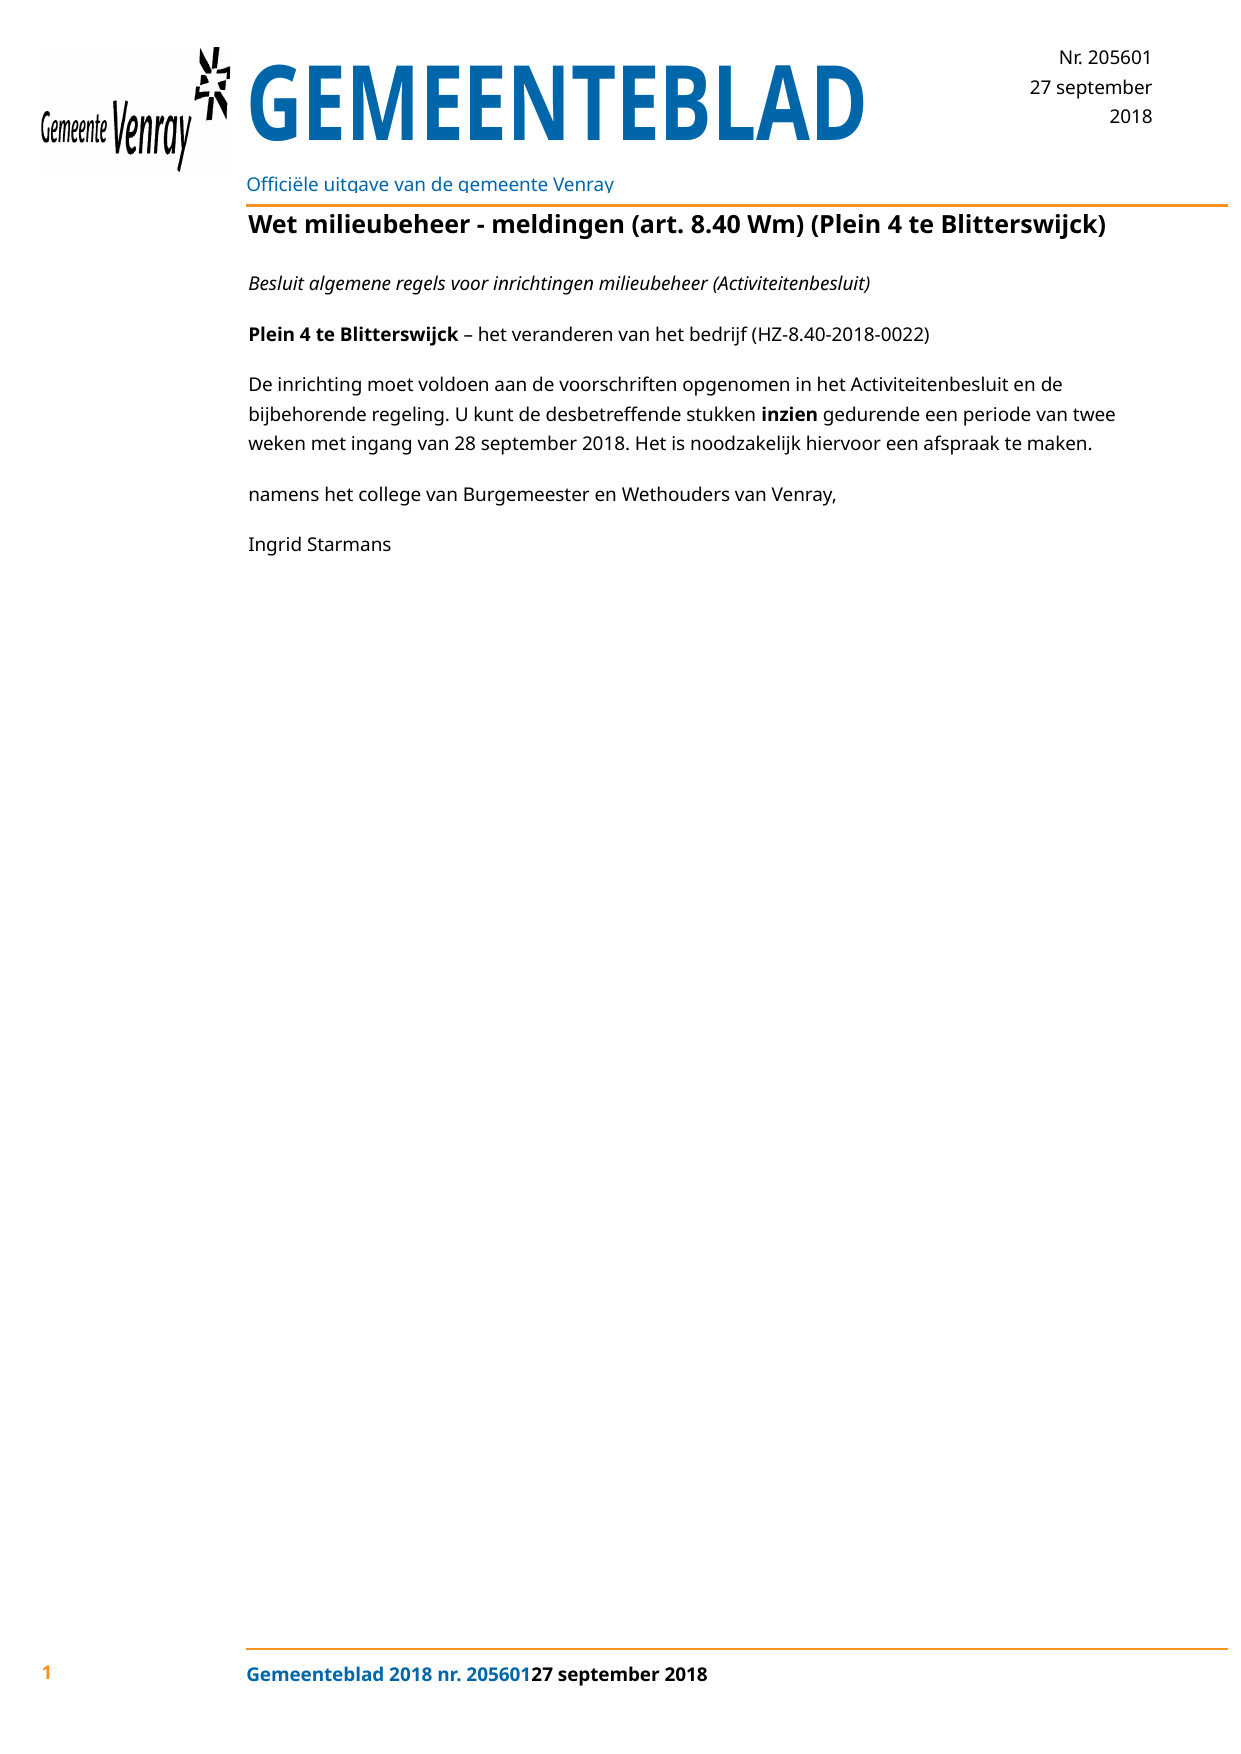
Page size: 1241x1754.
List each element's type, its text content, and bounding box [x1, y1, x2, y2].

text namens het college van Burgemeester en Wethouders van Venray, [248, 481, 1152, 506]
text De inrichting moet voldoen aan de voorschriften opgenomen in het Activiteitenbesluit en de bijbehorende regeling. U kunt de desbetreffende stukken inzien gedurende een periode van twee weken met ingang van 28 september 2018. Het is noodzakelijk hiervoor een afspraak te maken. [248, 371, 1152, 456]
text Besluit algemene regels voor inrichtingen milieubeheer (Activiteitenbesluit) [248, 270, 1152, 296]
picture [41, 47, 231, 172]
text Ingrid Starmans [248, 531, 1152, 557]
text Wet milieubeheer - meldingen (art. 8.40 Wm) (Plein 4 te Blitterswijck) [248, 207, 1152, 241]
text Plein 4 te Blitterswijck – het veranderen van het bedrijf (HZ-8.40-2018-0022) [248, 321, 1152, 346]
